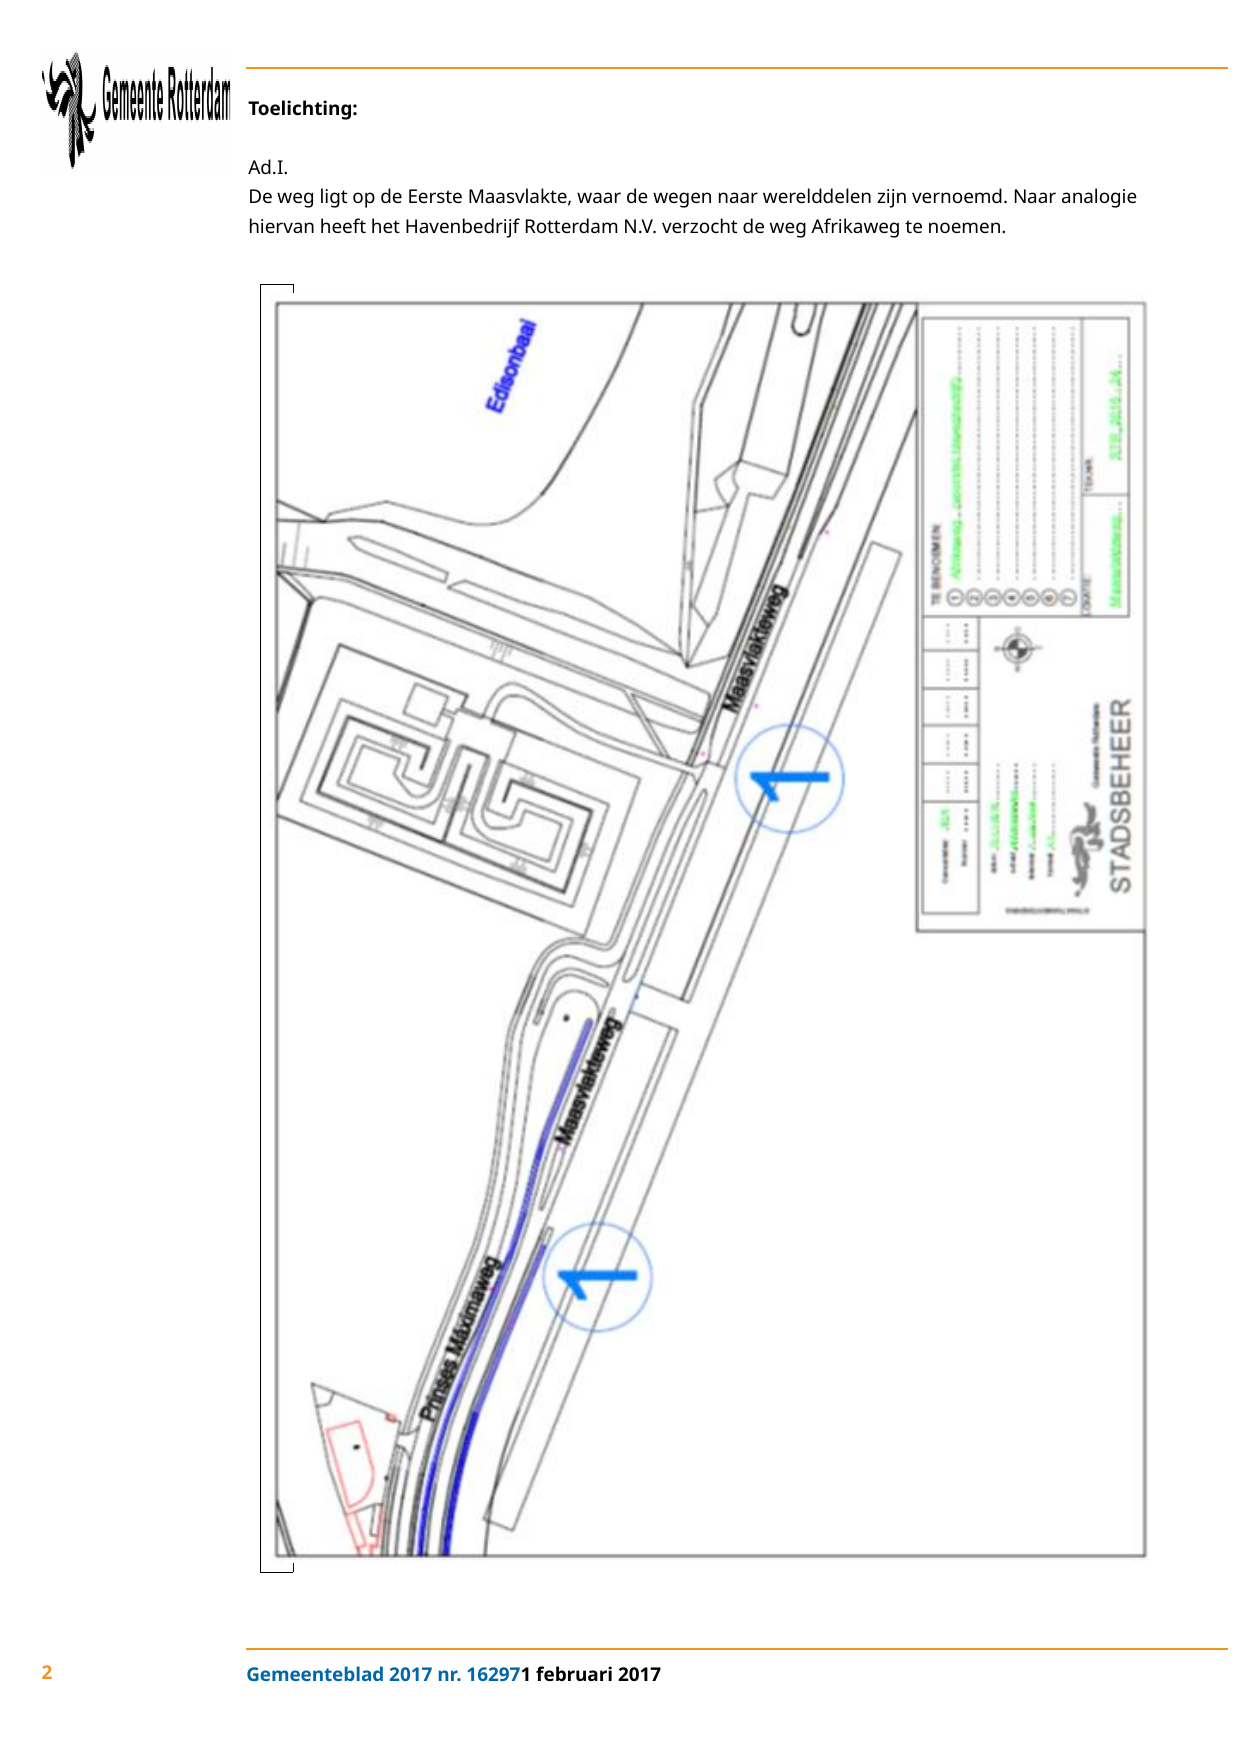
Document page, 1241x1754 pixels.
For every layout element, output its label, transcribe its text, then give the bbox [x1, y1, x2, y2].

text Toelichting: [248, 95, 1152, 121]
text Ad.I. [248, 154, 1152, 180]
picture [268, 293, 1155, 1563]
text De weg ligt op de Eerste Maasvlakte, waar de wegen naar werelddelen zijn vernoemd. Naar analogie hiervan heeft het Havenbedrijf Rotterdam N.V. verzocht de weg Afrikaweg te noemen. [248, 184, 1152, 239]
picture [41, 47, 231, 172]
